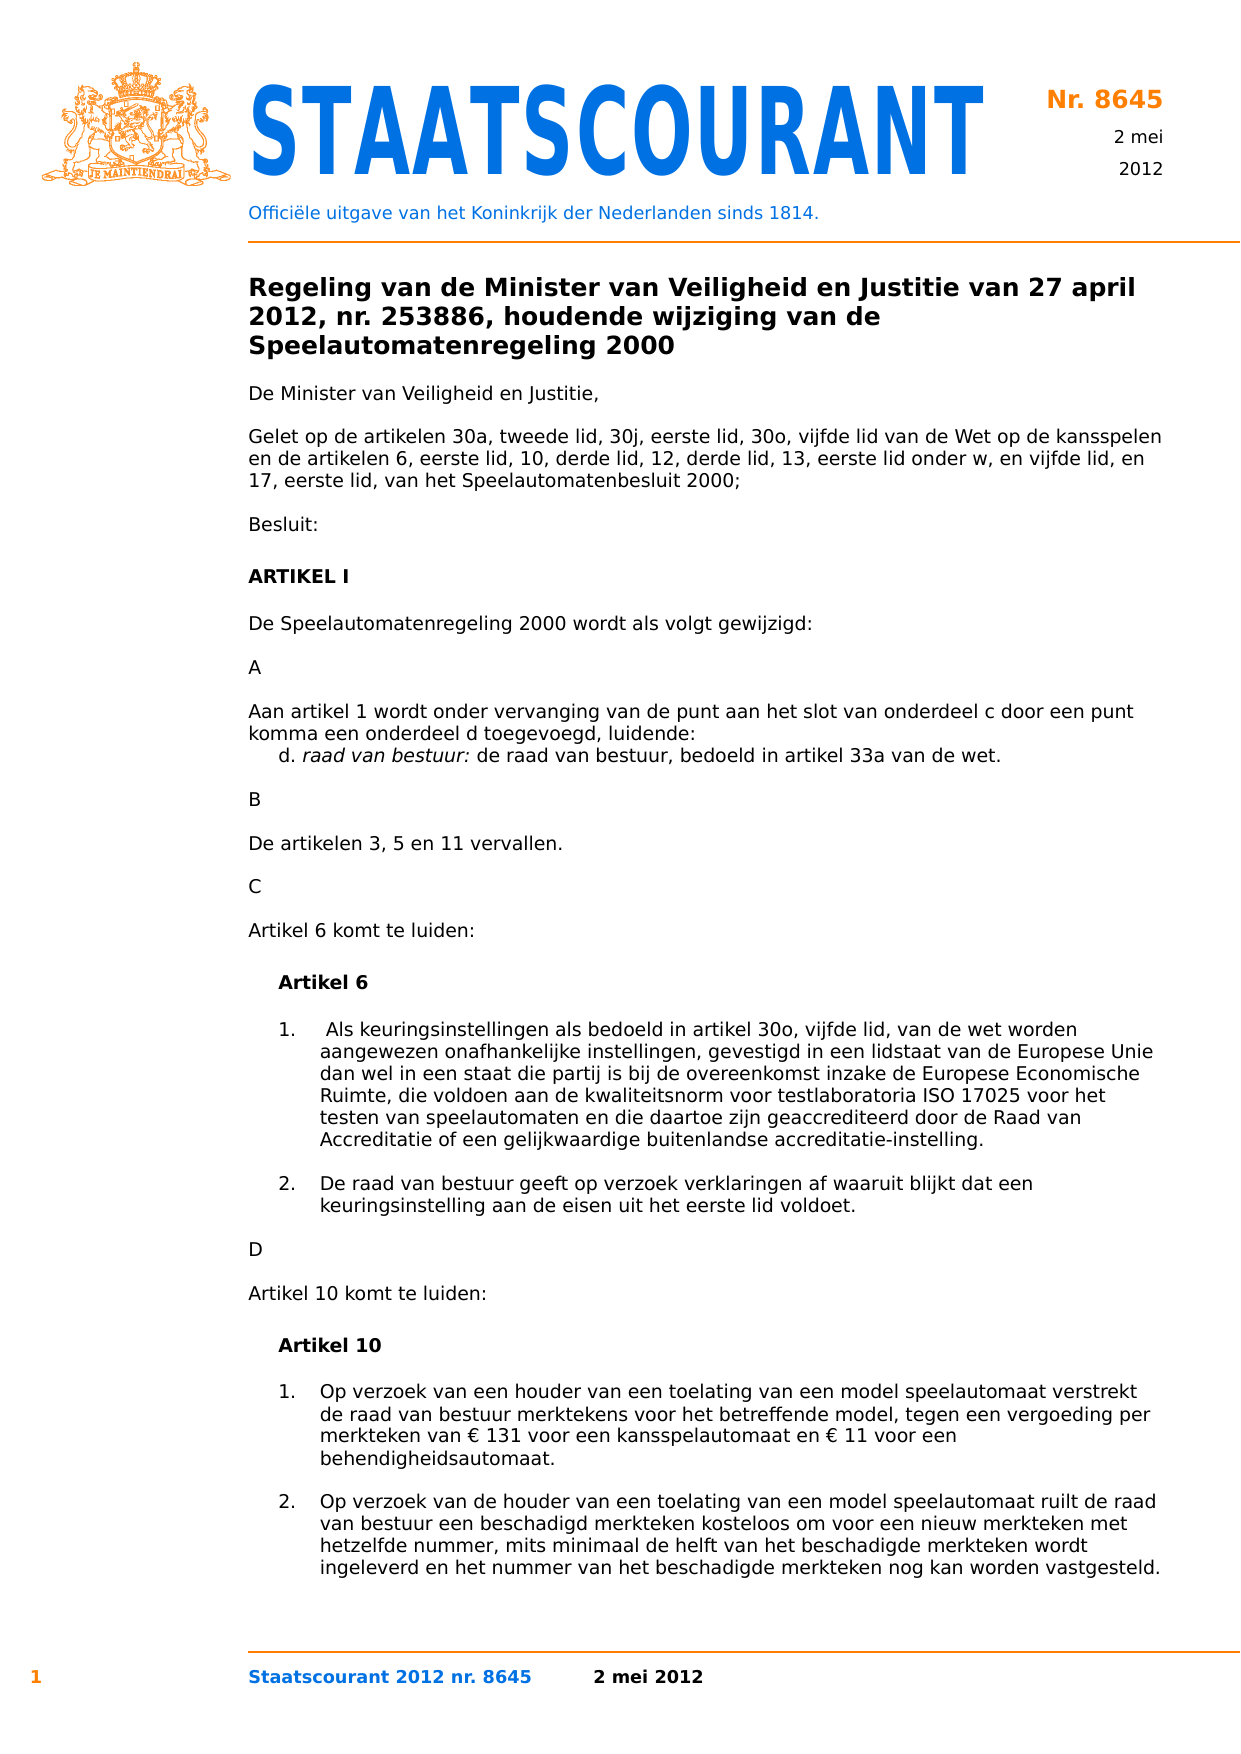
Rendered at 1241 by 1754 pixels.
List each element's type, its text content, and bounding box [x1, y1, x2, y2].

text De Minister van Veiligheid en Justitie, [248, 382, 1163, 404]
text Artikel 6 komt te luiden: [248, 920, 1163, 942]
text 2. Op verzoek van de houder van een toelating van een model speelautomaat ruilt de raad van bestuur een beschadigd merkteken kosteloos om voor een nieuw merkteken met hetzelfde nummer, mits minimaal de helft van het beschadigde merkteken wordt ingeleverd en het nummer van het beschadigde merkteken nog kan worden vastgesteld. [278, 1491, 1163, 1579]
text C [248, 876, 1163, 898]
subtitle ARTIKEL I [248, 566, 1163, 588]
text Besluit: [248, 514, 1163, 536]
text 1. Op verzoek van een houder van een toelating van een model speelautomaat verstrekt de raad van bestuur merktekens voor het betreffende model, tegen een vergoeding per merkteken van € 131 voor een kansspelautomaat en € 11 voor een behendigheidsautomaat. [278, 1381, 1163, 1469]
text A [248, 657, 1163, 679]
table_header STAATSCOURANT [248, 62, 998, 203]
text 2. De raad van bestuur geeft op verzoek verklaringen af waaruit blijkt dat een keuringsinstelling aan de eisen uit het eerste lid voldoet. [278, 1173, 1163, 1217]
text Aan artikel 1 wordt onder vervanging van de punt aan het slot van onderdeel c door een punt komma een onderdeel d toegevoegd, luidende: [248, 701, 1163, 745]
text 1. Als keuringsinstellingen als bedoeld in artikel 30o, vijfde lid, van de wet worden aangewezen onafhankelijke instellingen, gevestigd in een lidstaat van de Europese Unie dan wel in een staat die partij is bij de overeenkomst inzake de Europese Economische Ruimte, die voldoen aan de kwaliteitsnorm voor testlaboratoria ISO 17025 voor het testen van speelautomaten en die daartoe zijn geaccrediteerd door de Raad van Accreditatie of een gelijkwaardige buitenlandse accreditatie-instelling. [278, 1019, 1163, 1151]
table_cell 2 mei [998, 121, 1240, 153]
text B [248, 788, 1163, 811]
table_header Nr. 8645 [998, 62, 1240, 121]
text Artikel 10 komt te luiden: [248, 1282, 1163, 1304]
table_cell Officiële uitgave van het Koninkrijk der Nederlanden sinds 1814. [248, 203, 1240, 241]
table_cell 2012 [998, 153, 1240, 203]
text d. raad van bestuur: de raad van bestuur, bedoeld in artikel 33a van de wet. [278, 745, 1163, 767]
text De artikelen 3, 5 en 11 vervallen. [248, 832, 1163, 854]
text D [248, 1239, 1163, 1261]
table_header [25, 62, 248, 241]
subtitle Regeling van de Minister van Veiligheid en Justitie van 27 april 2012, nr. 253886, houdende wijziging van de Speelautomatenregeling 2000 [248, 273, 1163, 361]
subtitle Artikel 10 [278, 1334, 1163, 1356]
text De Speelautomatenregeling 2000 wordt als volgt gewijzigd: [248, 613, 1163, 635]
picture [41, 62, 231, 186]
text Gelet op de artikelen 30a, tweede lid, 30j, eerste lid, 30o, vijfde lid van de Wet op de kansspelen en de artikelen 6, eerste lid, 10, derde lid, 12, derde lid, 13, eerste lid onder w, en vijfde lid, en 17, eerste lid, van het Speelautomatenbesluit 2000; [248, 426, 1163, 492]
subtitle Artikel 6 [278, 972, 1163, 994]
